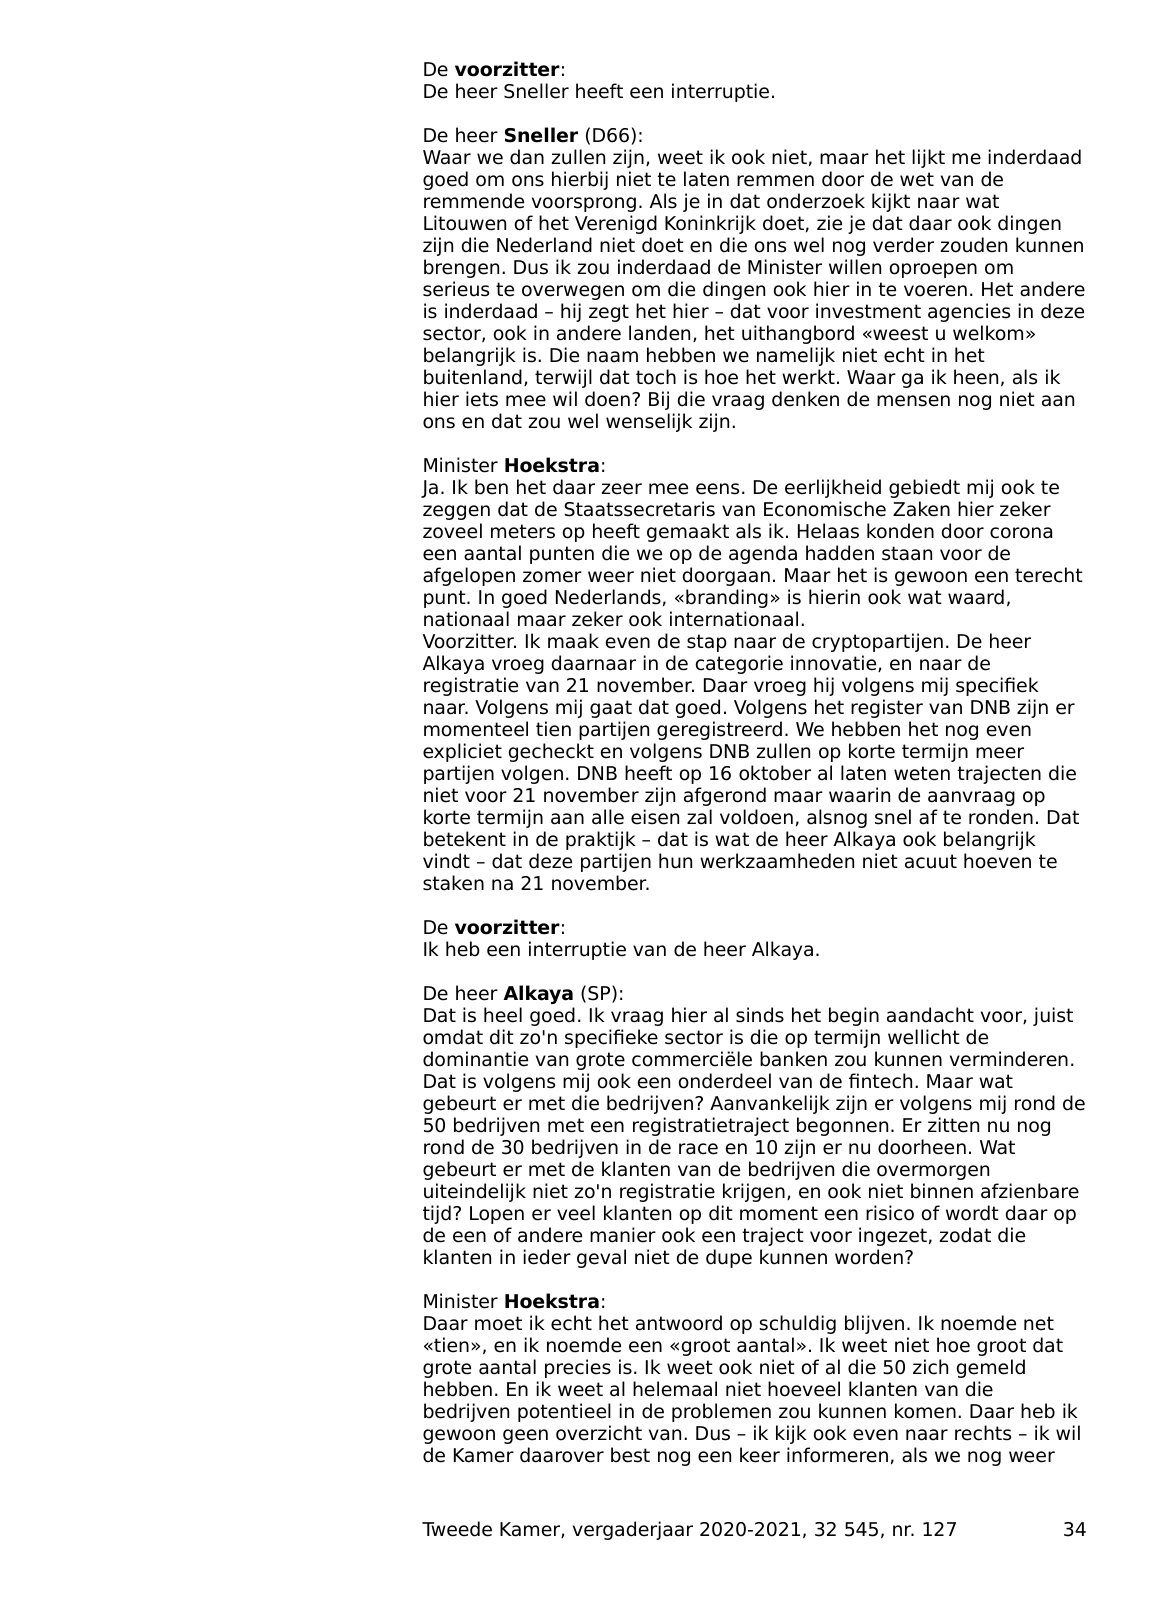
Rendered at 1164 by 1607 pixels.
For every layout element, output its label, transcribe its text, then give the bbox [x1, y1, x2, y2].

text Ja. Ik ben het daar zeer mee eens. De eerlijkheid gebiedt mij ook te zeggen dat de Staatssecretaris van Economische Zaken hier zeker zoveel meters op heeft gemaakt als ik. Helaas konden door corona een aantal punten die we op de agenda hadden staan voor de afgelopen zomer weer niet doorgaan. Maar het is gewoon een terecht punt. In goed Nederlands, «branding» is hierin ook wat waard, nationaal maar zeker ook internationaal. [422, 477, 1087, 631]
text De heer Alkaya (SP): [422, 983, 1087, 1005]
text De heer Sneller heeft een interruptie. [422, 81, 1087, 103]
text Daar moet ik echt het antwoord op schuldig blijven. Ik noemde net «tien», en ik noemde een «groot aantal». Ik weet niet hoe groot dat grote aantal precies is. Ik weet ook niet of al die 50 zich gemeld hebben. En ik weet al helemaal niet hoeveel klanten van die bedrijven potentieel in de problemen zou kunnen komen. Daar heb ik gewoon geen overzicht van. Dus – ik kijk ook even naar rechts – ik wil de Kamer daarover best nog een keer informeren, als we nog weer [422, 1313, 1087, 1467]
text Minister Hoekstra: [422, 1291, 1087, 1313]
text Ik heb een interruptie van de heer Alkaya. [422, 939, 1087, 961]
text Dat is heel goed. Ik vraag hier al sinds het begin aandacht voor, juist omdat dit zo'n specifieke sector is die op termijn wellicht de dominantie van grote commerciële banken zou kunnen verminderen. Dat is volgens mij ook een onderdeel van de fintech. Maar wat gebeurt er met die bedrijven? Aanvankelijk zijn er volgens mij rond de 50 bedrijven met een registratietraject begonnen. Er zitten nu nog rond de 30 bedrijven in de race en 10 zijn er nu doorheen. Wat gebeurt er met de klanten van de bedrijven die overmorgen uiteindelijk niet zo'n registratie krijgen, en ook niet binnen afzienbare tijd? Lopen er veel klanten op dit moment een risico of wordt daar op de een of andere manier ook een traject voor ingezet, zodat die klanten in ieder geval niet de dupe kunnen worden? [422, 1005, 1087, 1269]
text Voorzitter. Ik maak even de stap naar de cryptopartijen. De heer Alkaya vroeg daarnaar in de categorie innovatie, en naar de registratie van 21 november. Daar vroeg hij volgens mij specifiek naar. Volgens mij gaat dat goed. Volgens het register van DNB zijn er momenteel tien partijen geregistreerd. We hebben het nog even expliciet gecheckt en volgens DNB zullen op korte termijn meer partijen volgen. DNB heeft op 16 oktober al laten weten trajecten die niet voor 21 november zijn afgerond maar waarin de aanvraag op korte termijn aan alle eisen zal voldoen, alsnog snel af te ronden. Dat betekent in de praktijk – dat is wat de heer Alkaya ook belangrijk vindt – dat deze partijen hun werkzaamheden niet acuut hoeven te staken na 21 november. [422, 631, 1087, 895]
text De heer Sneller (D66): [422, 125, 1087, 147]
text De voorzitter: [422, 59, 1087, 81]
text De voorzitter: [422, 917, 1087, 939]
text Minister Hoekstra: [422, 455, 1087, 477]
text Waar we dan zullen zijn, weet ik ook niet, maar het lijkt me inderdaad goed om ons hierbij niet te laten remmen door de wet van de remmende voorsprong. Als je in dat onderzoek kijkt naar wat Litouwen of het Verenigd Koninkrijk doet, zie je dat daar ook dingen zijn die Nederland niet doet en die ons wel nog verder zouden kunnen brengen. Dus ik zou inderdaad de Minister willen oproepen om serieus te overwegen om die dingen ook hier in te voeren. Het andere is inderdaad – hij zegt het hier – dat voor investment agencies in deze sector, ook in andere landen, het uithangbord «weest u welkom» belangrijk is. Die naam hebben we namelijk niet echt in het buitenland, terwijl dat toch is hoe het werkt. Waar ga ik heen, als ik hier iets mee wil doen? Bij die vraag denken de mensen nog niet aan ons en dat zou wel wenselijk zijn. [422, 147, 1087, 433]
